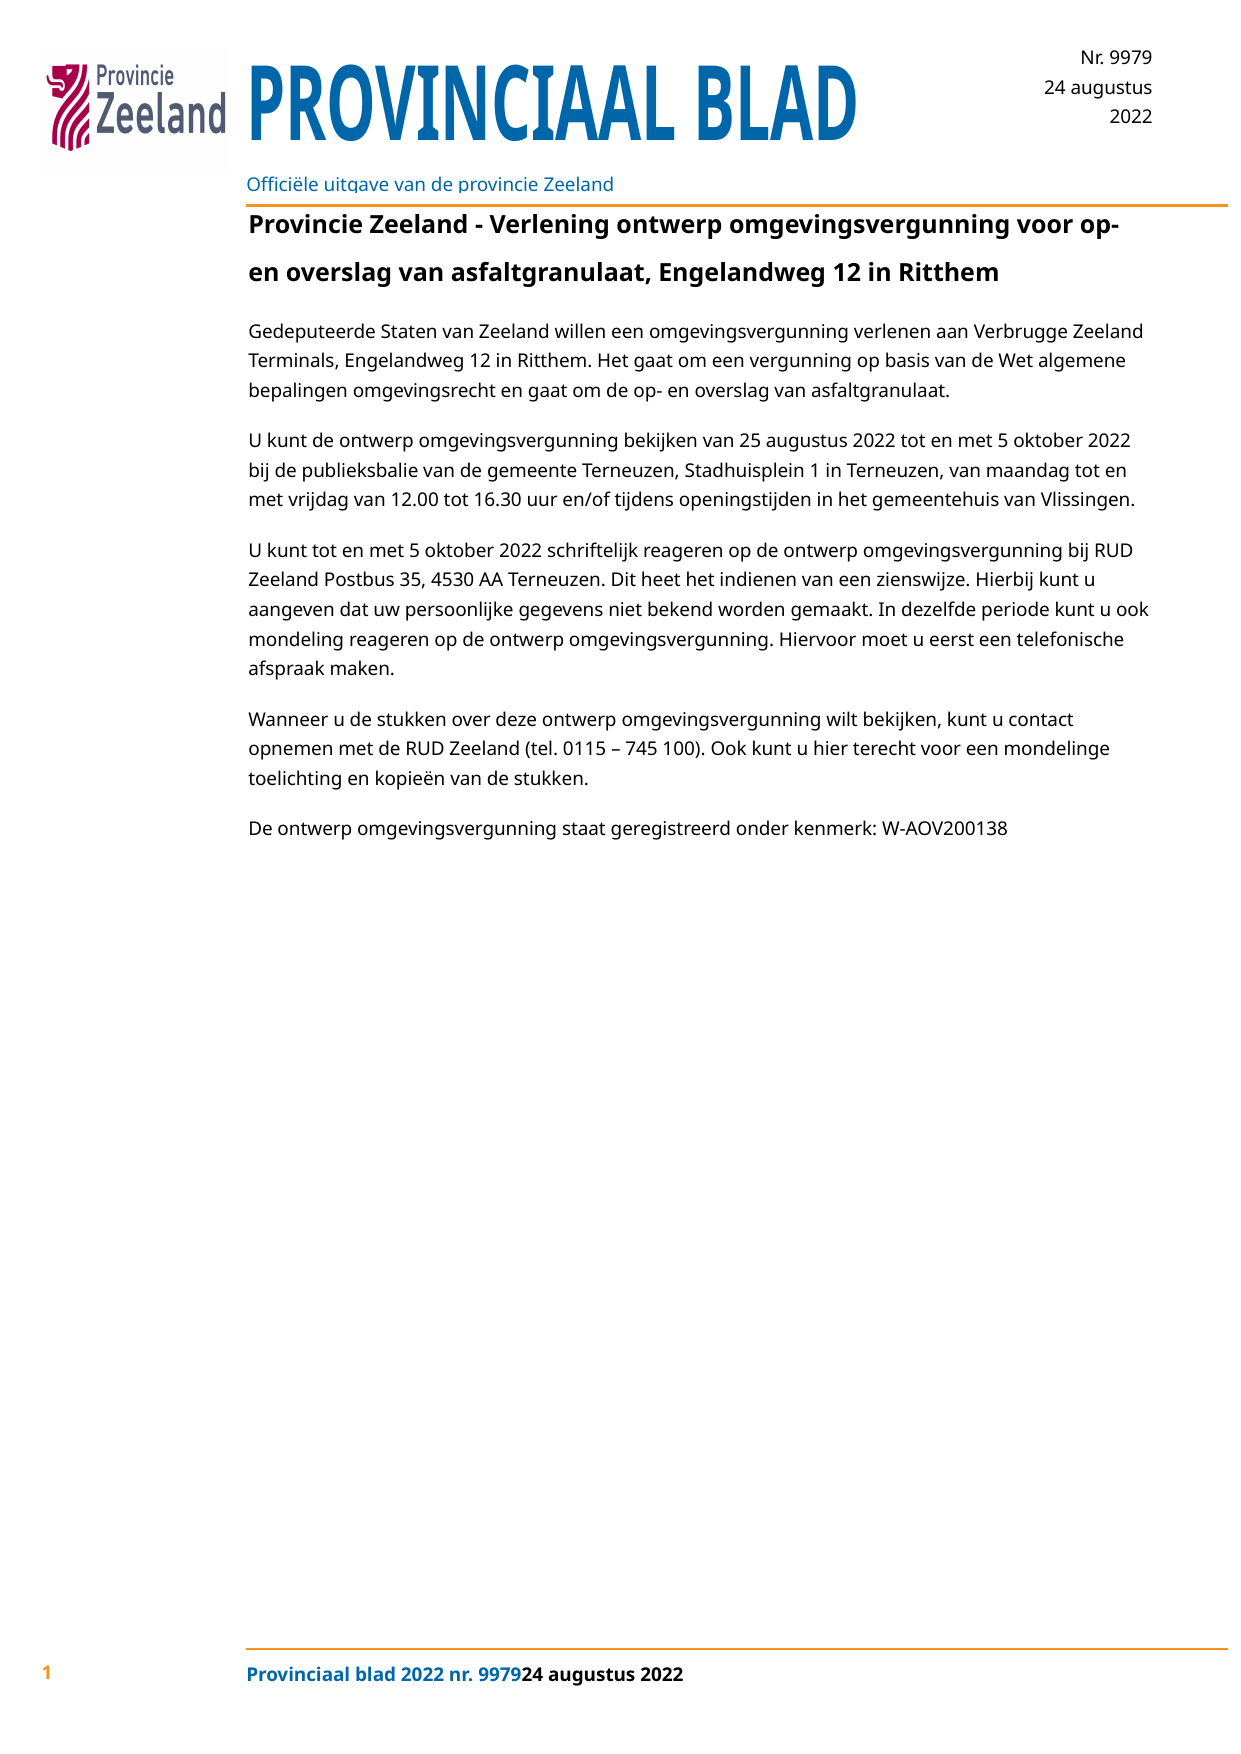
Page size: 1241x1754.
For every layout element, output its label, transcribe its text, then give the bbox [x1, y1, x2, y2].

text U kunt tot en met 5 oktober 2022 schriftelijk reageren op de ontwerp omgevingsvergunning bij RUD Zeeland Postbus 35, 4530 AA Terneuzen. Dit heet het indienen van een zienswijze. Hierbij kunt u aangeven dat uw persoonlijke gegevens niet bekend worden gemaakt. In dezelfde periode kunt u ook mondeling reageren op de ontwerp omgevingsvergunning. Hiervoor moet u eerst een telefonische afspraak maken. [248, 537, 1152, 681]
picture [41, 47, 231, 172]
text Wanneer u de stukken over deze ontwerp omgevingsvergunning wilt bekijken, kunt u contact opnemen met de RUD Zeeland (tel. 0115 – 745 100). Ook kunt u hier terecht voor een mondelinge toelichting en kopieën van de stukken. [248, 706, 1152, 791]
text Provincie Zeeland - Verlening ontwerp omgevingsvergunning voor op- en overslag van asfaltgranulaat, Engelandweg 12 in Ritthem [248, 207, 1152, 288]
text De ontwerp omgevingsvergunning staat geregistreerd onder kenmerk: W-AOV200138 [248, 815, 1152, 841]
text U kunt de ontwerp omgevingsvergunning bekijken van 25 augustus 2022 tot en met 5 oktober 2022 bij de publieksbalie van de gemeente Terneuzen, Stadhuisplein 1 in Terneuzen, van maandag tot en met vrijdag van 12.00 tot 16.30 uur en/of tijdens openingstijden in het gemeentehuis van Vlissingen. [248, 427, 1152, 512]
text Gedeputeerde Staten van Zeeland willen een omgevingsvergunning verlenen aan Verbrugge Zeeland Terminals, Engelandweg 12 in Ritthem. Het gaat om een vergunning op basis van de Wet algemene bepalingen omgevingsrecht en gaat om de op- en overslag van asfaltgranulaat. [248, 318, 1152, 403]
